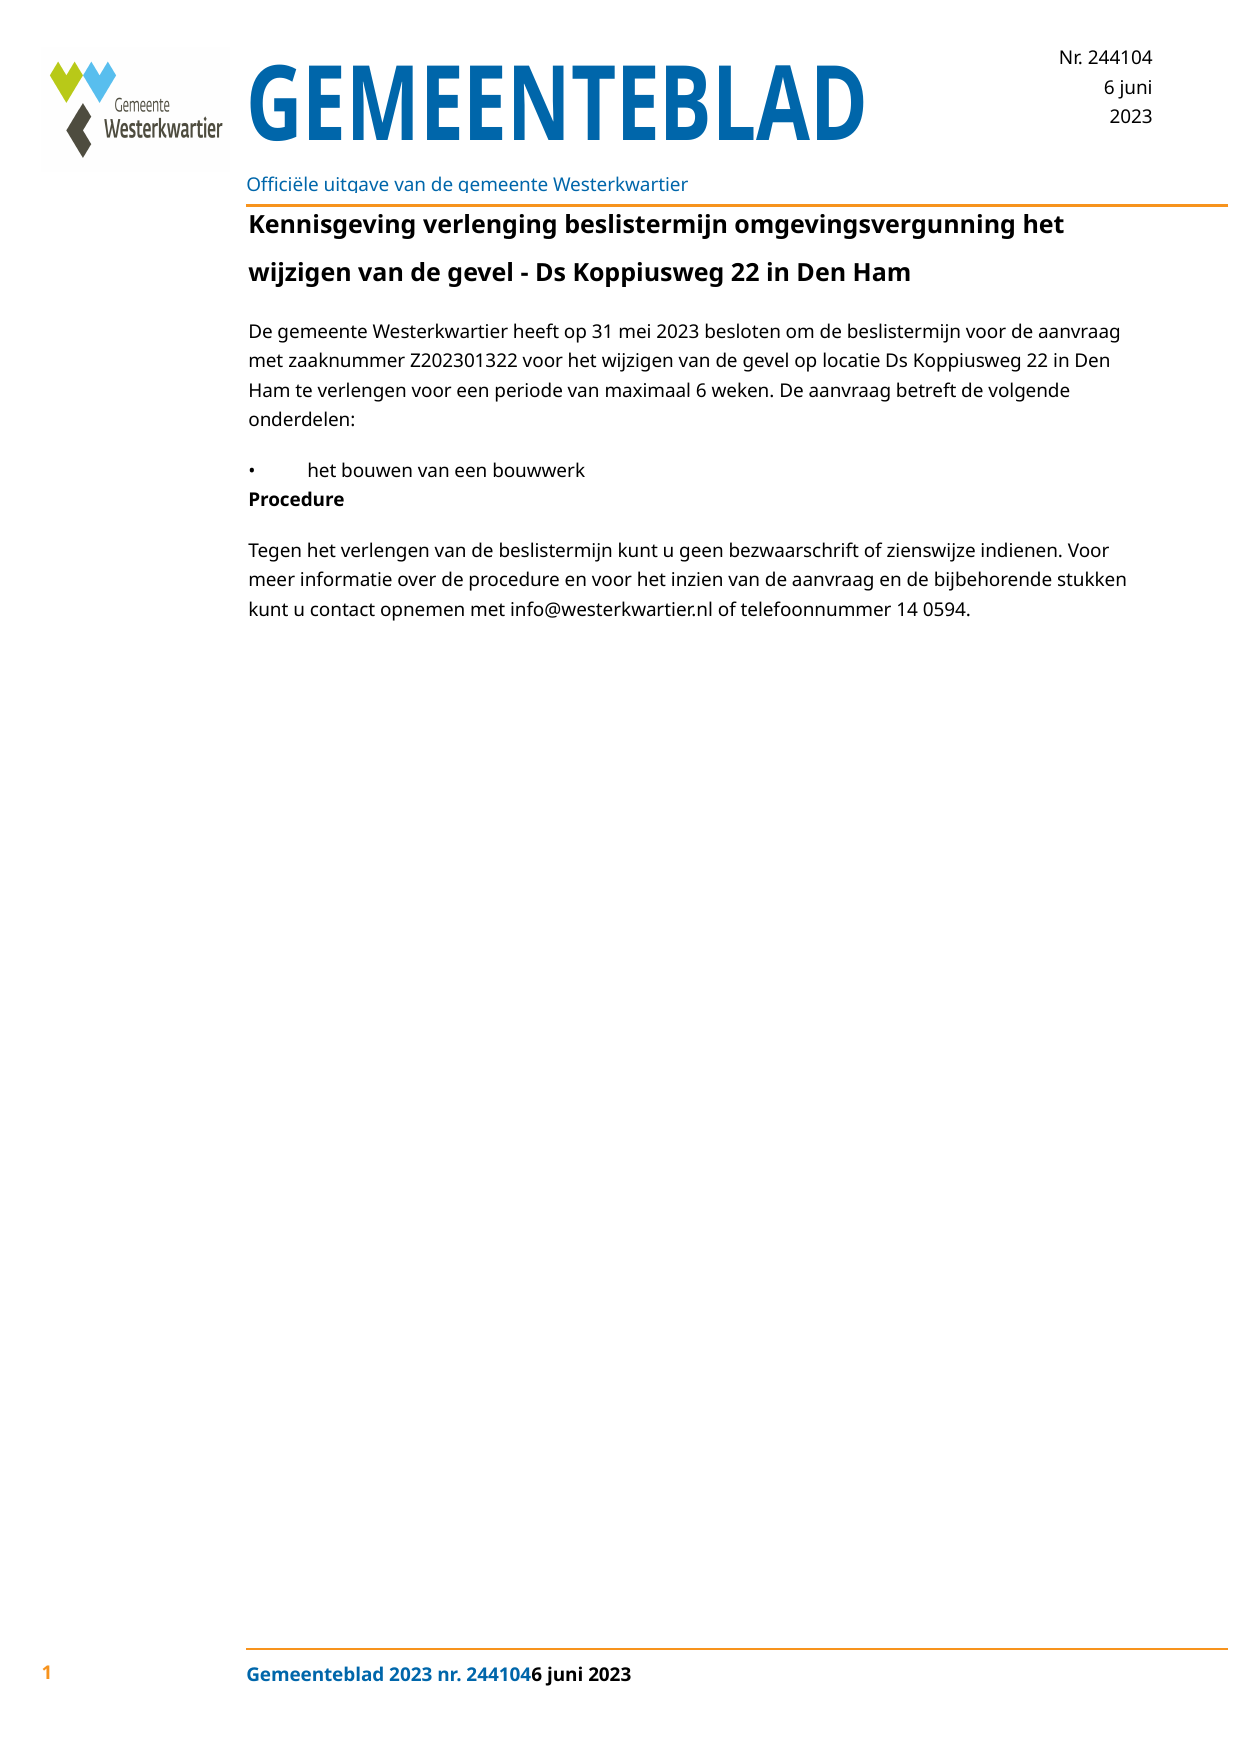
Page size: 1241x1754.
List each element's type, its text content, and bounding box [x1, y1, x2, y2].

text De gemeente Westerkwartier heeft op 31 mei 2023 besloten om de beslistermijn voor de aanvraag met zaaknummer Z202301322 voor het wijzigen van de gevel op locatie Ds Koppiusweg 22 in Den Ham te verlengen voor een periode van maximaal 6 weken. De aanvraag betreft de volgende onderdelen: [248, 318, 1152, 432]
text Tegen het verlengen van de beslistermijn kunt u geen bezwaarschrift of zienswijze indienen. Voor meer informatie over de procedure en voor het inzien van de aanvraag en de bijbehorende stukken kunt u contact opnemen met info@westerkwartier.nl of telefoonnummer 14 0594. [248, 537, 1152, 622]
text Procedure [248, 487, 1152, 512]
list het bouwen van een bouwwerk [248, 457, 1152, 483]
picture [41, 47, 231, 172]
text Kennisgeving verlenging beslistermijn omgevingsvergunning het wijzigen van de gevel - Ds Koppiusweg 22 in Den Ham [248, 207, 1152, 288]
